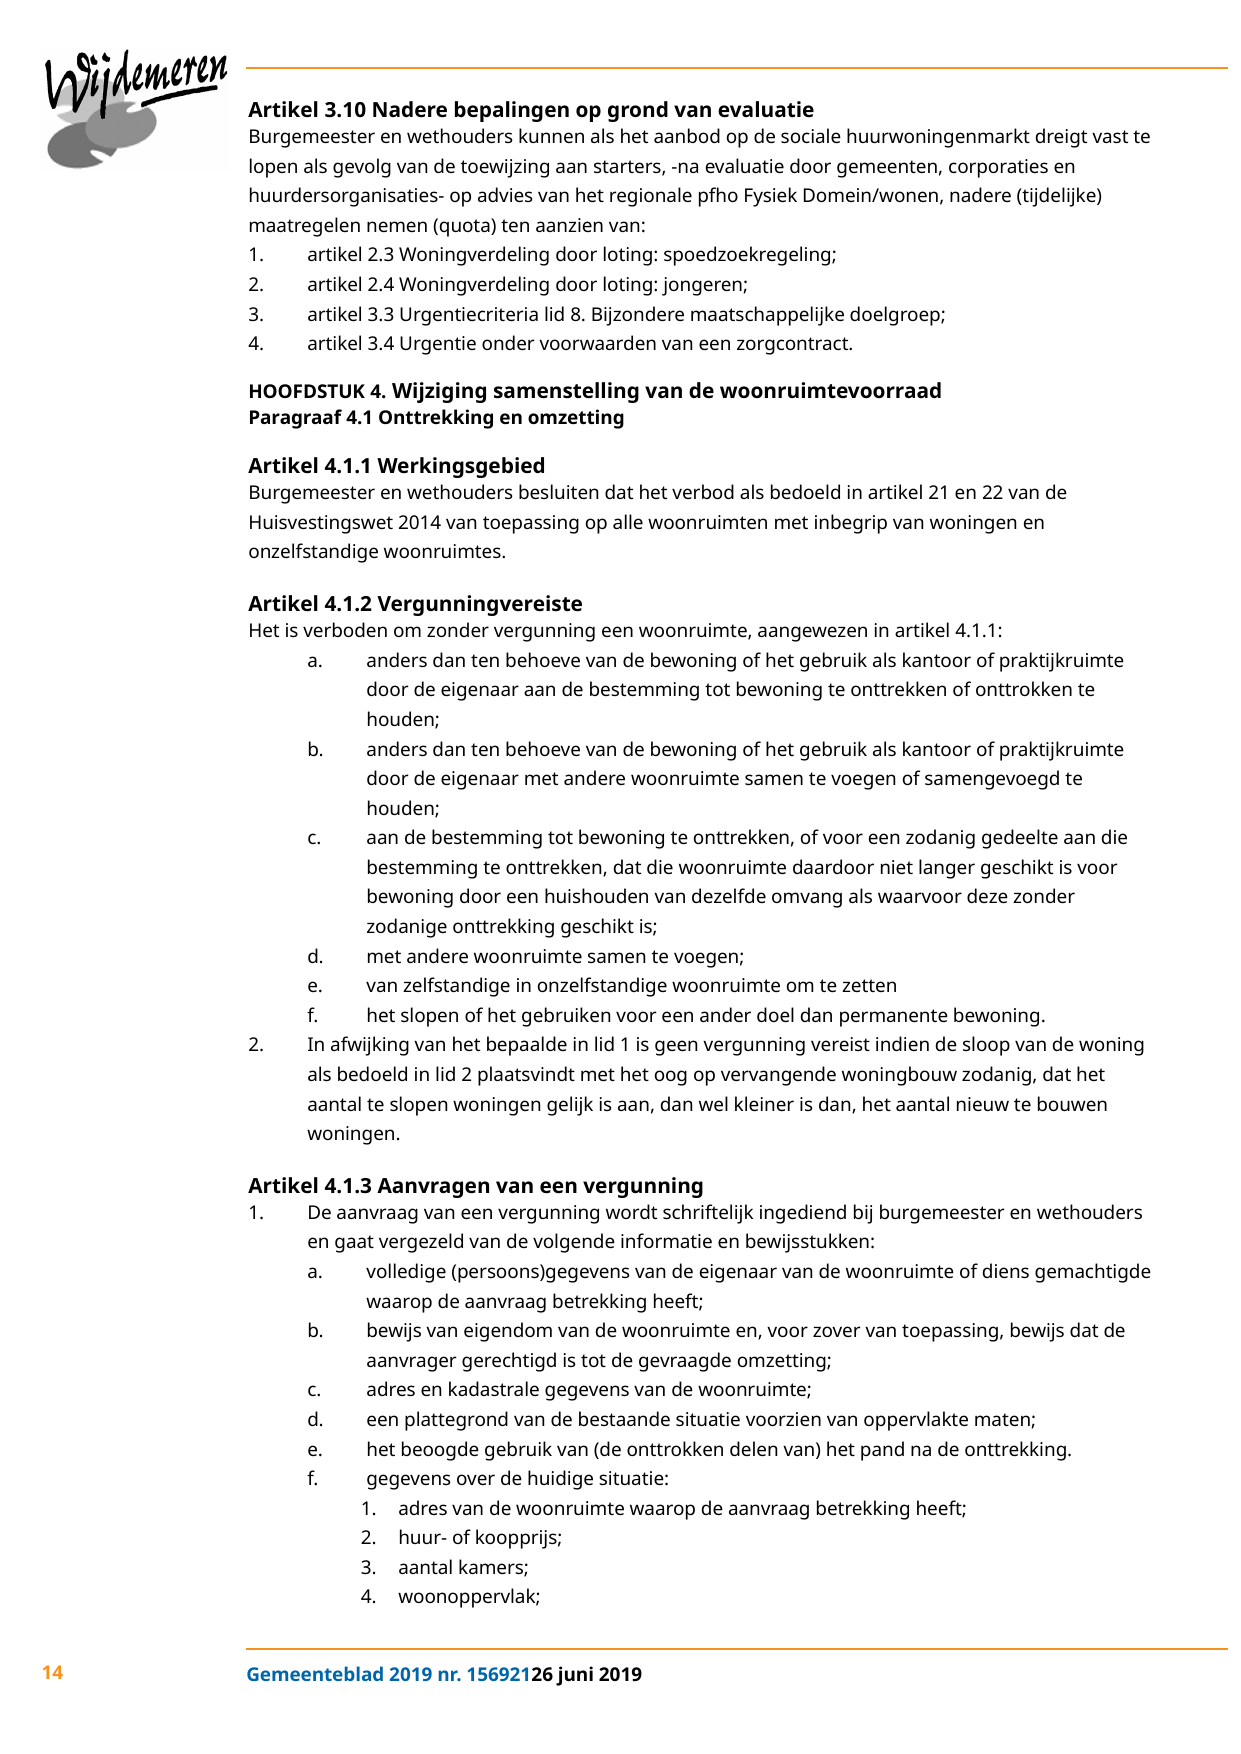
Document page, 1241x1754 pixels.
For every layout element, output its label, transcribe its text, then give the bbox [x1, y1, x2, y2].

list artikel 2.3 Woningverdeling door loting: spoedzoekregeling; [248, 242, 1152, 267]
list het slopen of het gebruiken voor een ander doel dan permanente bewoning. [307, 1002, 1152, 1028]
list woonoppervlak; [361, 1584, 1152, 1609]
list adres van de woonruimte waarop de aanvraag betrekking heeft; [361, 1495, 1152, 1521]
list een plattegrond van de bestaande situatie voorzien van oppervlakte maten; [307, 1406, 1152, 1432]
list anders dan ten behoeve van de bewoning of het gebruik als kantoor of praktijkruimte door de eigenaar met andere woonruimte samen te voegen of samengevoegd te houden; [307, 736, 1152, 821]
list met andere woonruimte samen te voegen; [307, 943, 1152, 968]
text Burgemeester en wethouders kunnen als het aanbod op de sociale huurwoningenmarkt dreigt vast te lopen als gevolg van de toewijzing aan starters, -na evaluatie door gemeenten, corporaties en huurdersorganisaties- op advies van het regionale pfho Fysiek Domein/wonen, nadere (tijdelijke) maatregelen nemen (quota) ten aanzien van: [248, 123, 1152, 238]
list aantal kamers; [361, 1554, 1152, 1580]
text Artikel 4.1.1 Werkingsgebied [248, 451, 1152, 479]
list anders dan ten behoeve van de bewoning of het gebruik als kantoor of praktijkruimte door de eigenaar aan de bestemming tot bewoning te onttrekken of onttrokken te houden; [307, 647, 1152, 732]
text Artikel 3.10 Nadere bepalingen op grond van evaluatie [248, 95, 1152, 123]
text HOOFDSTUK 4. Wijziging samenstelling van de woonruimtevoorraad [248, 376, 1152, 404]
list het beoogde gebruik van (de onttrokken delen van) het pand na de onttrekking. [307, 1436, 1152, 1462]
list bewijs van eigendom van de woonruimte en, voor zover van toepassing, bewijs dat de aanvrager gerechtigd is tot de gevraagde omzetting; [307, 1317, 1152, 1373]
list huur- of koopprijs; [361, 1524, 1152, 1550]
list adres en kadastrale gegevens van de woonruimte; [307, 1377, 1152, 1402]
list volledige (persoons)gegevens van de eigenaar van de woonruimte of diens gemachtigde waarop de aanvraag betrekking heeft; [307, 1258, 1152, 1314]
text Artikel 4.1.3 Aanvragen van een vergunning [248, 1171, 1152, 1199]
text Artikel 4.1.2 Vergunningvereiste [248, 589, 1152, 617]
list De aanvraag van een vergunning wordt schriftelijk ingediend bij burgemeester en wethouders en gaat vergezeld van de volgende informatie en bewijsstukken: [248, 1199, 1152, 1254]
text Het is verboden om zonder vergunning een woonruimte, aangewezen in artikel 4.1.1: [248, 617, 1152, 643]
list artikel 3.3 Urgentiecriteria lid 8. Bijzondere maatschappelijke doelgroep; [248, 301, 1152, 326]
list aan de bestemming tot bewoning te onttrekken, of voor een zodanig gedeelte aan die bestemming te onttrekken, dat die woonruimte daardoor niet langer geschikt is voor bewoning door een huishouden van dezelfde omvang als waarvoor deze zonder zodanige onttrekking geschikt is; [307, 824, 1152, 939]
text Paragraaf 4.1 Onttrekking en omzetting [248, 404, 1152, 430]
list artikel 2.4 Woningverdeling door loting: jongeren; [248, 271, 1152, 297]
list van zelfstandige in onzelfstandige woonruimte om te zetten [307, 972, 1152, 998]
picture [41, 47, 231, 172]
text Burgemeester en wethouders besluiten dat het verbod als bedoeld in artikel 21 en 22 van de Huisvestingswet 2014 van toepassing op alle woonruimten met inbegrip van woningen en onzelfstandige woonruimtes. [248, 479, 1152, 564]
list gegevens over de huidige situatie: [307, 1465, 1152, 1491]
list In afwijking van het bepaalde in lid 1 is geen vergunning vereist indien de sloop van de woning als bedoeld in lid 2 plaatsvindt met het oog op vervangende woningbouw zodanig, dat het aantal te slopen woningen gelijk is aan, dan wel kleiner is dan, het aantal nieuw te bouwen woningen. [248, 1032, 1152, 1146]
list artikel 3.4 Urgentie onder voorwaarden van een zorgcontract. [248, 330, 1152, 356]
